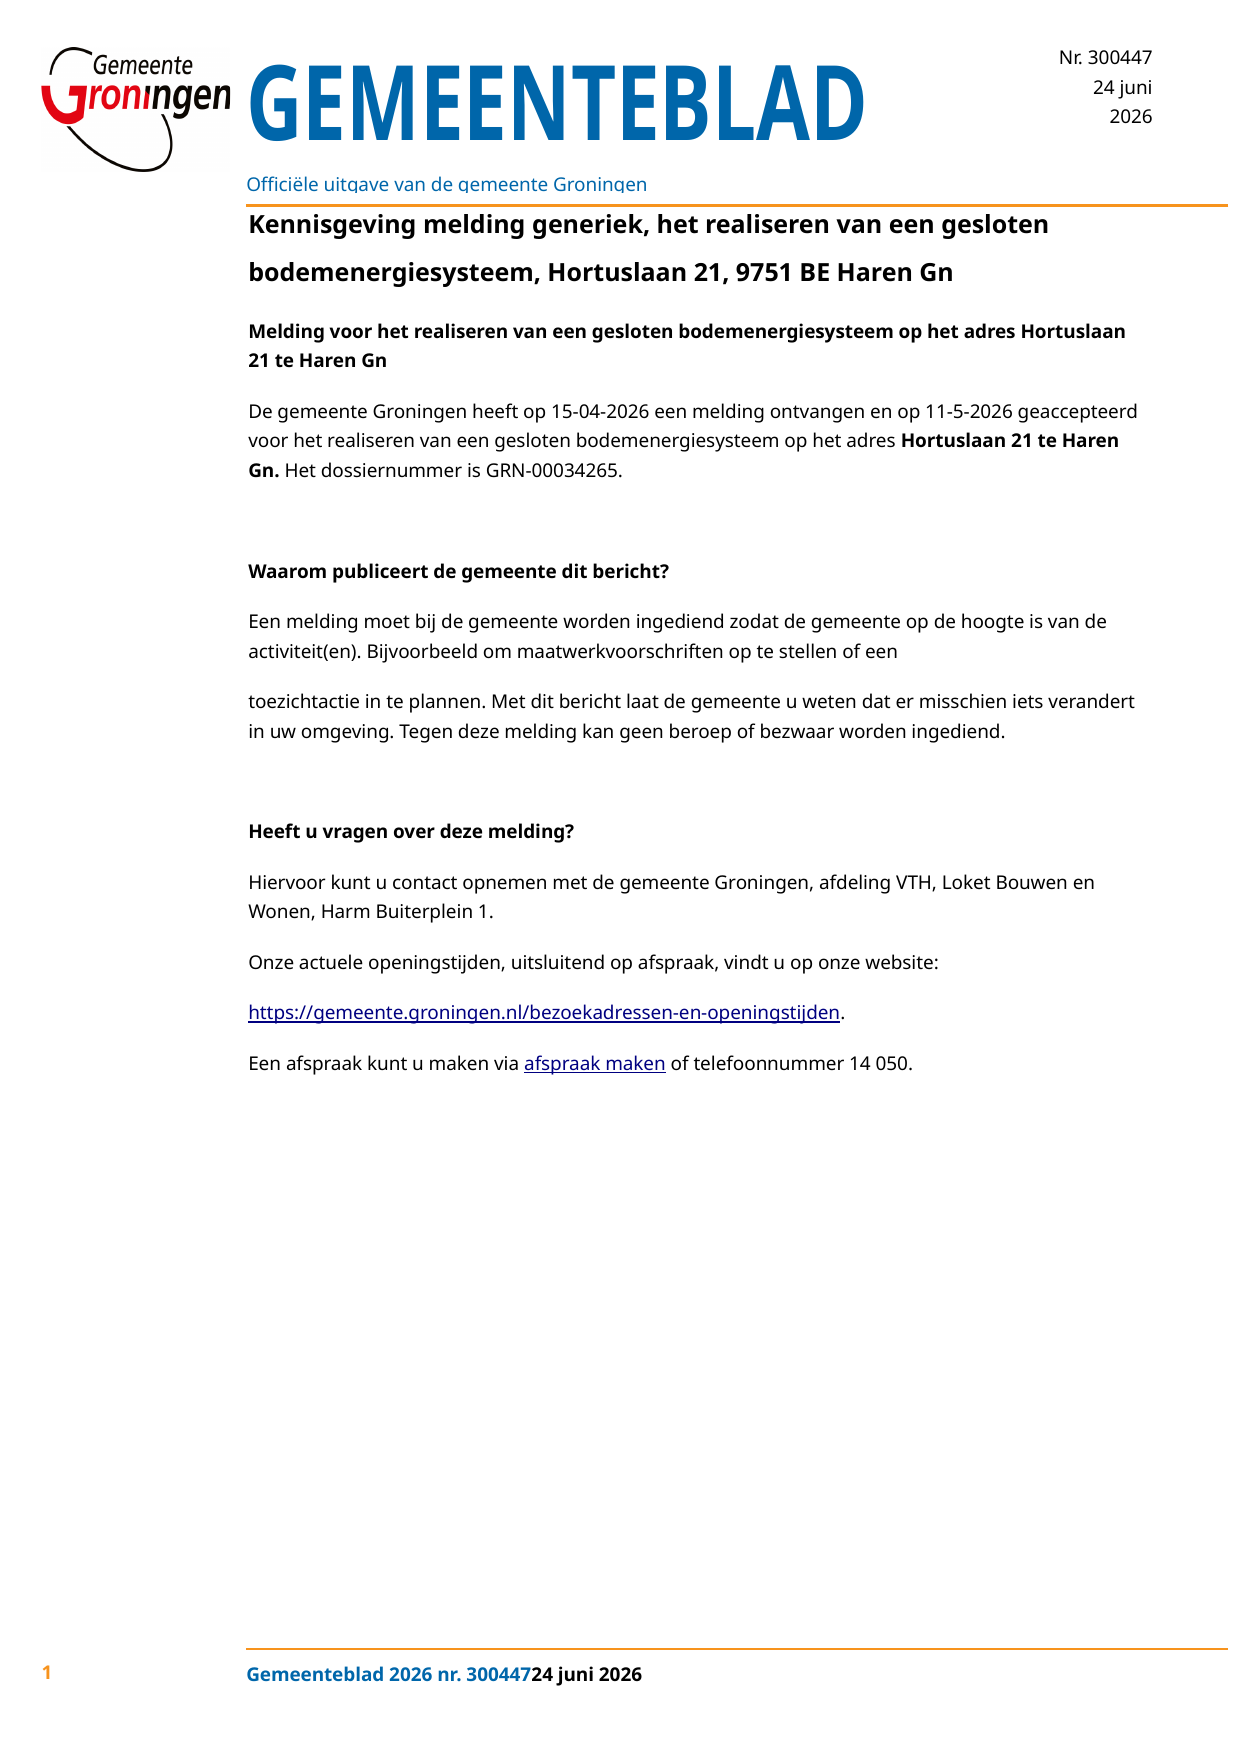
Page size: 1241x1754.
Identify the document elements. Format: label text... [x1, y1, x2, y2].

text De gemeente Groningen heeft op 15-04-2026 een melding ontvangen en op 11-5-2026 geaccepteerd voor het realiseren van een gesloten bodemenergiesysteem op het adres Hortuslaan 21 te Haren Gn. Het dossiernummer is GRN-00034265. [248, 398, 1152, 483]
picture [41, 47, 231, 172]
text Kennisgeving melding generiek, het realiseren van een gesloten bodemenergiesysteem, Hortuslaan 21, 9751 BE Haren Gn [248, 207, 1152, 288]
text Onze actuele openingstijden, uitsluitend op afspraak, vindt u op onze website: [248, 949, 1152, 975]
text Heeft u vragen over deze melding? [248, 819, 1152, 844]
text toezichtactie in te plannen. Met dit bericht laat de gemeente u weten dat er misschien iets verandert in uw omgeving. Tegen deze melding kan geen beroep of bezwaar worden ingediend. [248, 688, 1152, 744]
text Een afspraak kunt u maken via afspraak maken of telefoonnummer 14 050. [248, 1050, 1152, 1076]
text Waarom publiceert de gemeente dit bericht? [248, 558, 1152, 584]
text https://gemeente.groningen.nl/bezoekadressen-en-openingstijden. [248, 999, 1152, 1025]
text Hiervoor kunt u contact opnemen met de gemeente Groningen, afdeling VTH, Loket Bouwen en Wonen, Harm Buiterplein 1. [248, 869, 1152, 924]
text Melding voor het realiseren van een gesloten bodemenergiesysteem op het adres Hortuslaan 21 te Haren Gn [248, 318, 1152, 373]
text Een melding moet bij de gemeente worden ingediend zodat de gemeente op de hoogte is van de activiteit(en). Bijvoorbeeld om maatwerkvoorschriften op te stellen of een [248, 608, 1152, 664]
